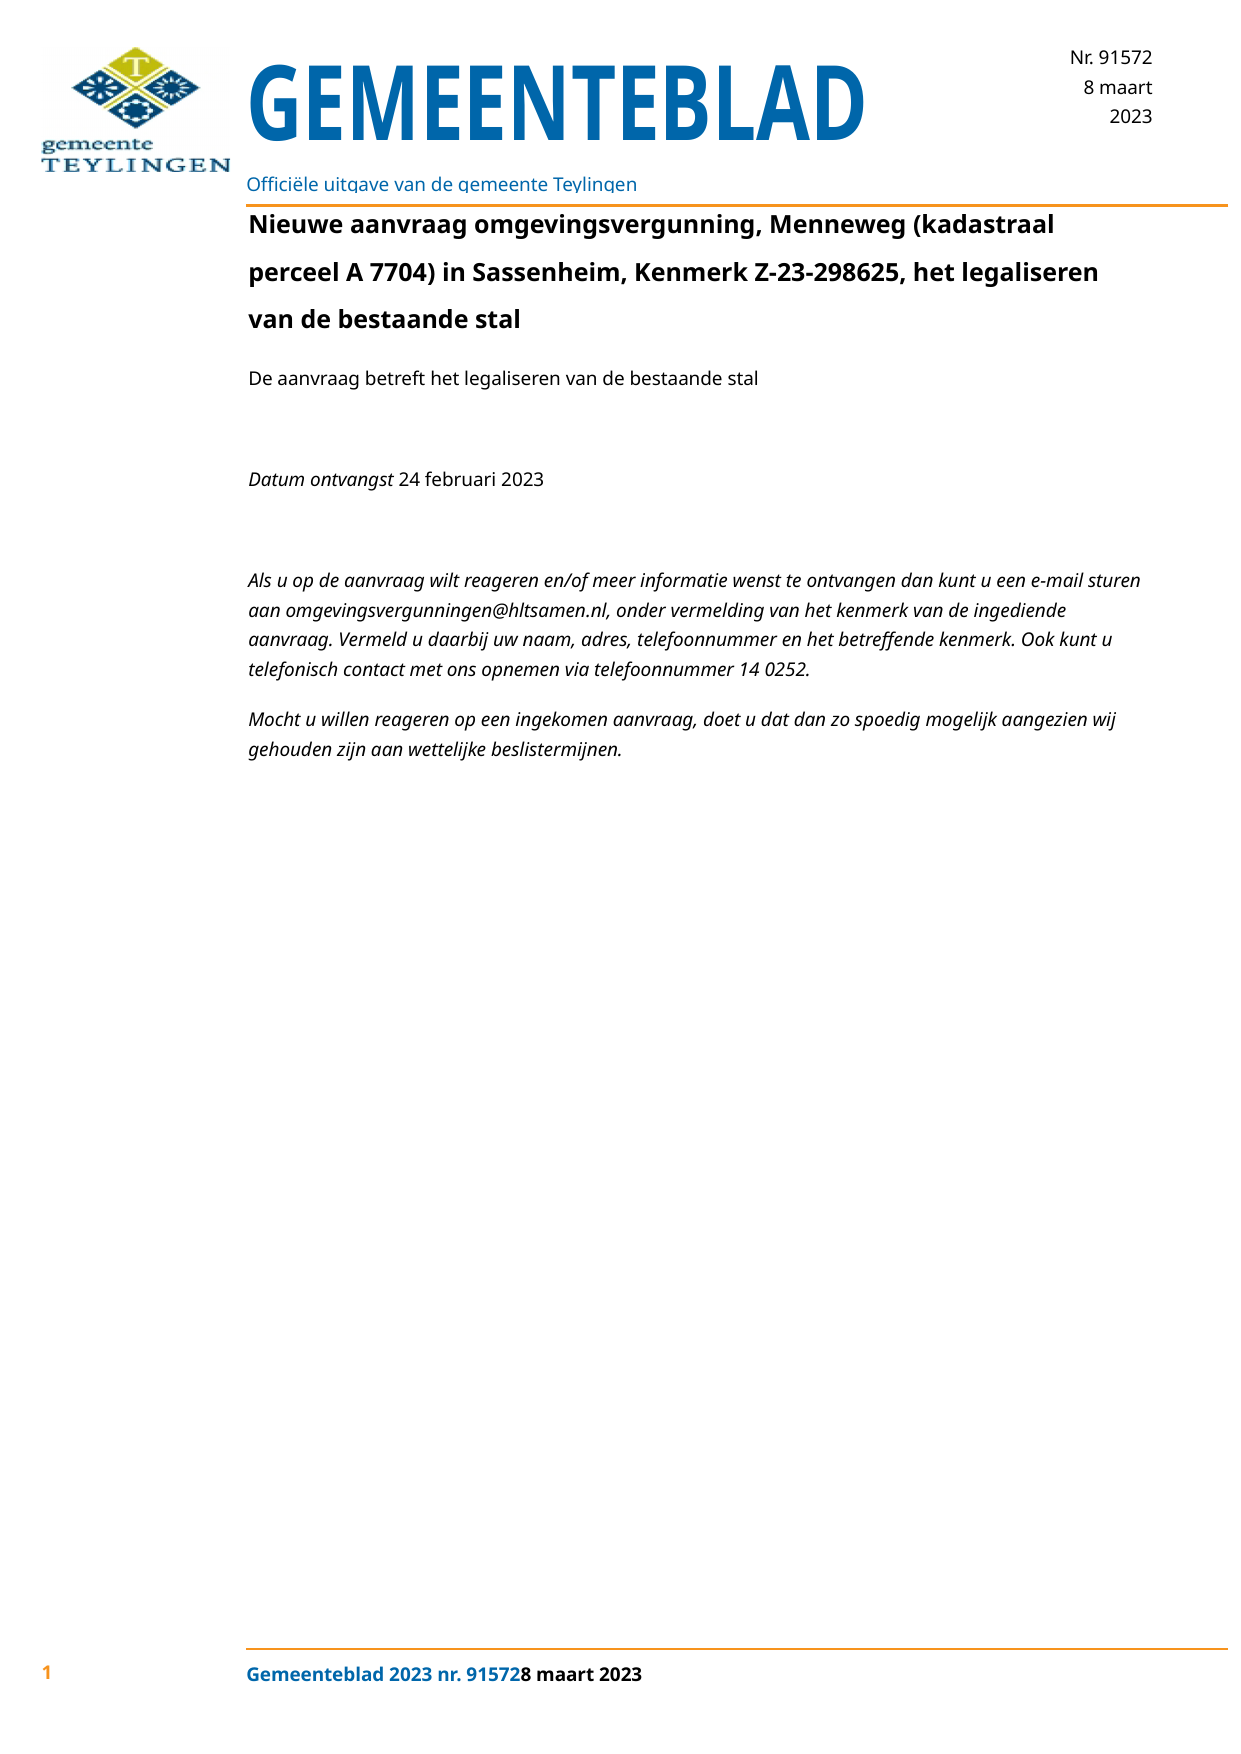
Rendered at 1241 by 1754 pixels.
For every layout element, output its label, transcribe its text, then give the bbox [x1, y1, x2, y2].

text Datum ontvangst 24 februari 2023 [248, 466, 1152, 492]
picture [41, 47, 231, 172]
text Mocht u willen reageren op een ingekomen aanvraag, doet u dat dan zo spoedig mogelijk aangezien wij gehouden zijn aan wettelijke beslistermijnen. [248, 706, 1152, 762]
text De aanvraag betreft het legaliseren van de bestaande stal [248, 366, 1152, 391]
text Als u op de aanvraag wilt reageren en/of meer informatie wenst te ontvangen dan kunt u een e-mail sturen aan omgevingsvergunningen@hltsamen.nl, onder vermelding van het kenmerk van de ingediende aanvraag. Vermeld u daarbij uw naam, adres, telefoonnummer en het betreffende kenmerk. Ook kunt u telefonisch contact met ons opnemen via telefoonnummer 14 0252. [248, 567, 1152, 682]
text Nieuwe aanvraag omgevingsvergunning, Menneweg (kadastraal perceel A 7704) in Sassenheim, Kenmerk Z-23-298625, het legaliseren van de bestaande stal [248, 207, 1152, 336]
